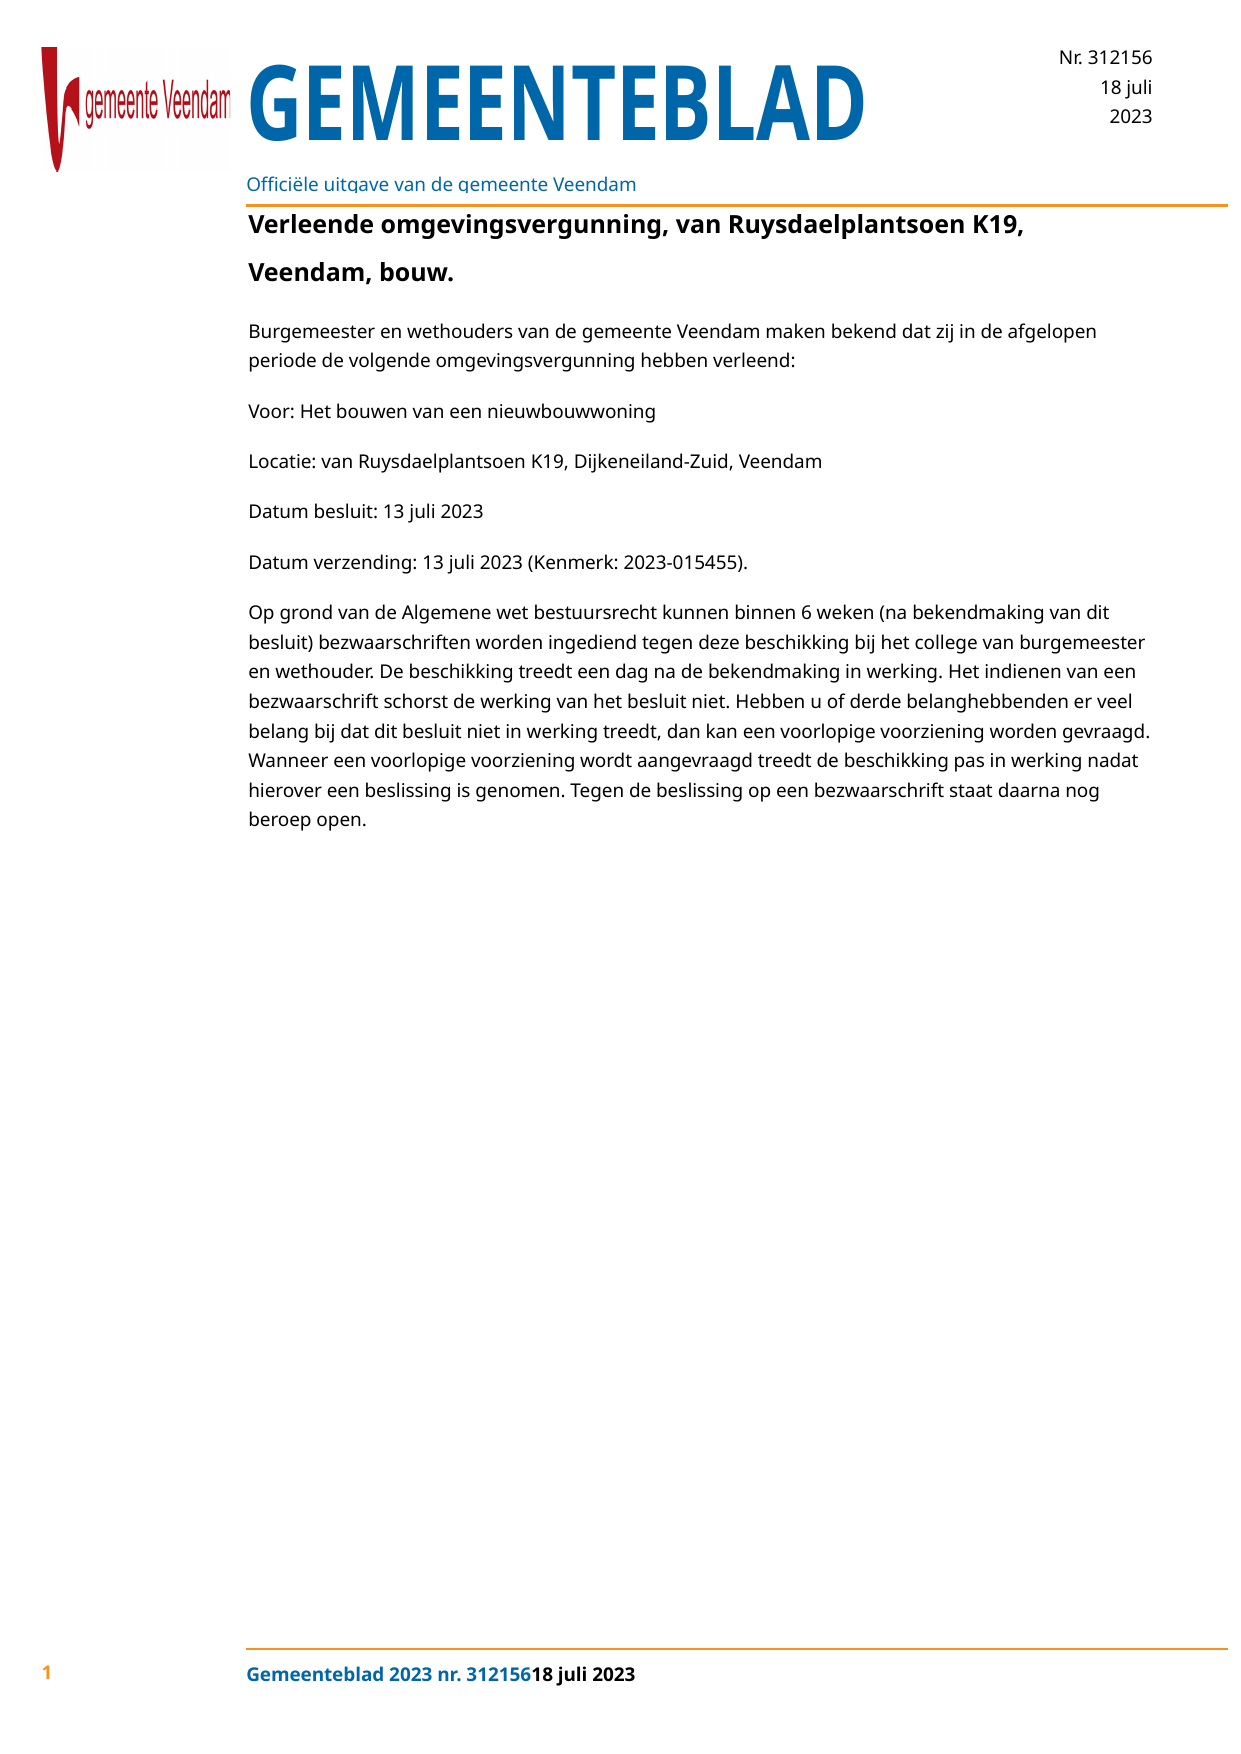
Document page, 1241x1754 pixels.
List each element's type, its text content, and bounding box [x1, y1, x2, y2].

text Locatie: van Ruysdaelplantsoen K19, Dijkeneiland-Zuid, Veendam [248, 448, 1152, 474]
text Op grond van de Algemene wet bestuursrecht kunnen binnen 6 weken (na bekendmaking van dit besluit) bezwaarschriften worden ingediend tegen deze beschikking bij het college van burgemeester en wethouder. De beschikking treedt een dag na de bekendmaking in werking. Het indienen van een bezwaarschrift schorst de werking van het besluit niet. Hebben u of derde belanghebbenden er veel belang bij dat dit besluit niet in werking treedt, dan kan een voorlopige voorziening worden gevraagd. Wanneer een voorlopige voorziening wordt aangevraagd treedt de beschikking pas in werking nadat hierover een beslissing is genomen. Tegen de beslissing op een bezwaarschrift staat daarna nog beroep open. [248, 599, 1152, 832]
text Datum besluit: 13 juli 2023 [248, 499, 1152, 524]
text Voor: Het bouwen van een nieuwbouwwoning [248, 398, 1152, 424]
text Burgemeester en wethouders van de gemeente Veendam maken bekend dat zij in de afgelopen periode de volgende omgevingsvergunning hebben verleend: [248, 318, 1152, 373]
text Verleende omgevingsvergunning, van Ruysdaelplantsoen K19, Veendam, bouw. [248, 207, 1152, 288]
picture [41, 47, 231, 172]
text Datum verzending: 13 juli 2023 (Kenmerk: 2023-015455). [248, 549, 1152, 575]
